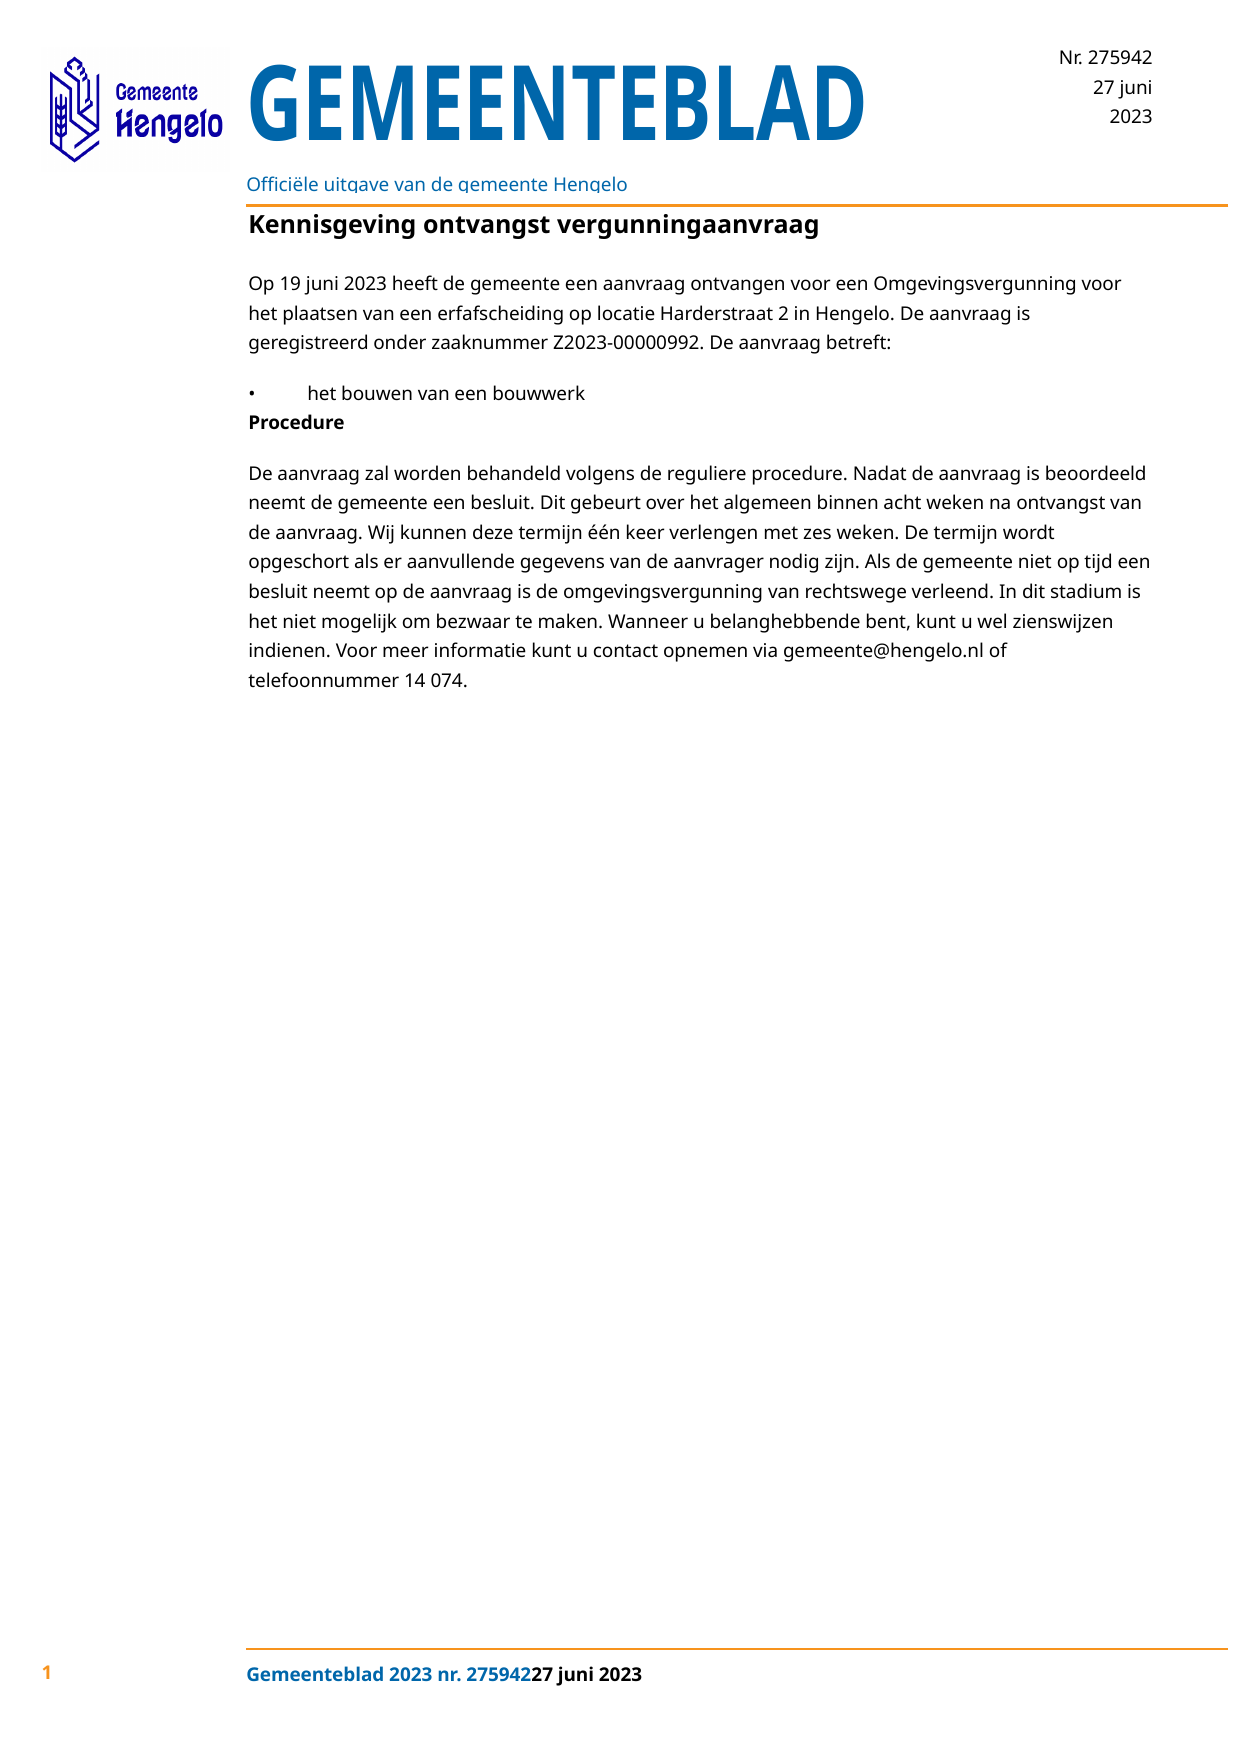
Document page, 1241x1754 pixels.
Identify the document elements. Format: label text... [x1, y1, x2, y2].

picture [41, 47, 231, 172]
list het bouwen van een bouwwerk [248, 380, 1152, 406]
text Op 19 juni 2023 heeft de gemeente een aanvraag ontvangen voor een Omgevingsvergunning voor het plaatsen van een erfafscheiding op locatie Harderstraat 2 in Hengelo. De aanvraag is geregistreerd onder zaaknummer Z2023-00000992. De aanvraag betreft: [248, 270, 1152, 355]
text Procedure [248, 409, 1152, 435]
text Kennisgeving ontvangst vergunningaanvraag [248, 207, 1152, 241]
text De aanvraag zal worden behandeld volgens de reguliere procedure. Nadat de aanvraag is beoordeeld neemt de gemeente een besluit. Dit gebeurt over het algemeen binnen acht weken na ontvangst van de aanvraag. Wij kunnen deze termijn één keer verlengen met zes weken. De termijn wordt opgeschort als er aanvullende gegevens van de aanvrager nodig zijn. Als de gemeente niet op tijd een besluit neemt op de aanvraag is de omgevingsvergunning van rechtswege verleend. In dit stadium is het niet mogelijk om bezwaar te maken. Wanneer u belanghebbende bent, kunt u wel zienswijzen indienen. Voor meer informatie kunt u contact opnemen via gemeente@hengelo.nl of telefoonnummer 14 074. [248, 460, 1152, 693]
